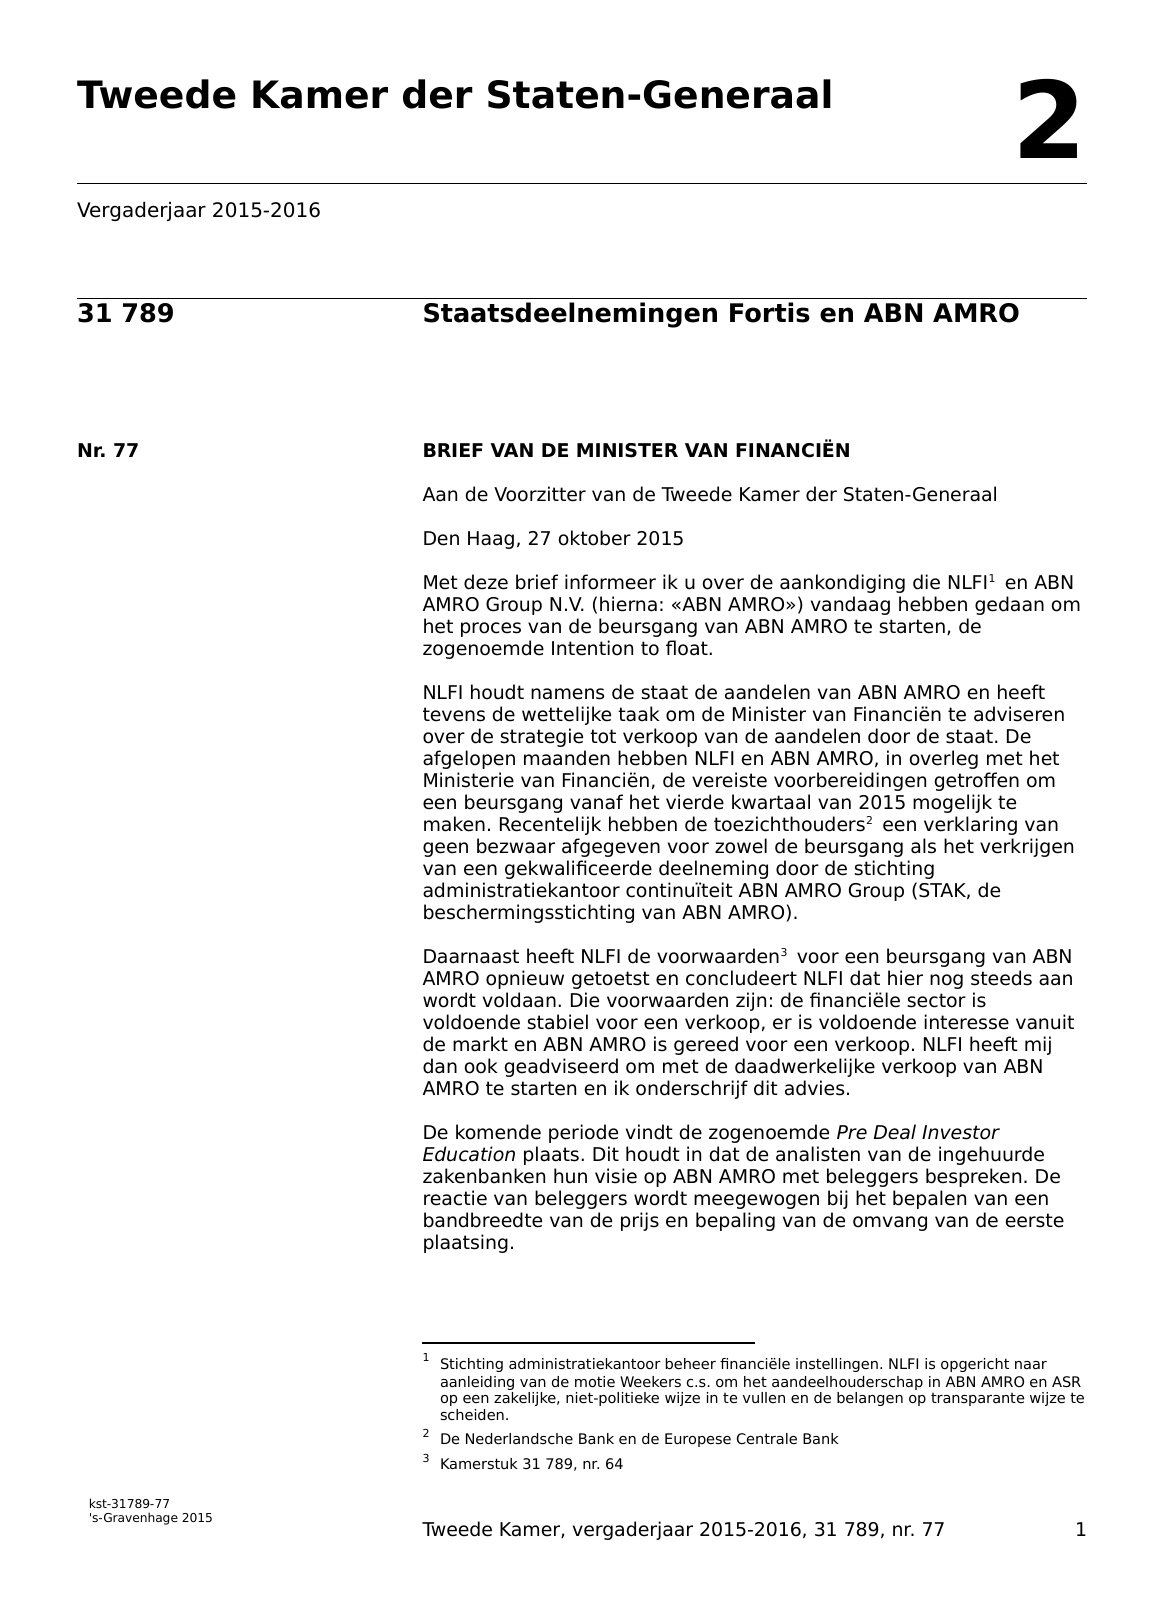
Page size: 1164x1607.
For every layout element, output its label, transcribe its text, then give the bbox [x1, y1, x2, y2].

subtitle Nr. 77 BRIEF VAN DE MINISTER VAN FINANCIËN [77, 440, 1087, 462]
text Met deze brief informeer ik u over de aankondiging die NLFI en ABN AMRO Group N.V. (hierna: «ABN AMRO») vandaag hebben gedaan om het proces van de beursgang van ABN AMRO te starten, de zogenoemde Intention to float. [422, 572, 1087, 660]
text Aan de Voorzitter van de Tweede Kamer der Staten-Generaal [422, 484, 1087, 506]
text NLFI houdt namens de staat de aandelen van ABN AMRO en heeft tevens de wettelijke taak om de Minister van Financiën te adviseren over de strategie tot verkoop van de aandelen door de staat. De afgelopen maanden hebben NLFI en ABN AMRO, in overleg met het Ministerie van Financiën, de vereiste voorbereidingen getroffen om een beursgang vanaf het vierde kwartaal van 2015 mogelijk te maken. Recentelijk hebben de toezichthouders een verklaring van geen bezwaar afgegeven voor zowel de beursgang als het verkrijgen van een gekwalificeerde deelneming door de stichting administratiekantoor continuïteit ABN AMRO Group (STAK, de beschermingsstichting van ABN AMRO). [422, 682, 1087, 924]
text Den Haag, 27 oktober 2015 [422, 528, 1087, 550]
text Stichting administratiekantoor beheer financiële instellingen. NLFI is opgericht naar aanleiding van de motie Weekers c.s. om het aandeelhouderschap in ABN AMRO en ASR op een zakelijke, niet-politieke wijze in te vullen en de belangen op transparante wijze te scheiden. [422, 1352, 1087, 1424]
text Daarnaast heeft NLFI de voorwaarden voor een beursgang van ABN AMRO opnieuw getoetst en concludeert NLFI dat hier nog steeds aan wordt voldaan. Die voorwaarden zijn: de financiële sector is voldoende stabiel voor een verkoop, er is voldoende interesse vanuit de markt en ABN AMRO is gereed voor een verkoop. NLFI heeft mij dan ook geadviseerd om met de daadwerkelijke verkoop van ABN AMRO te starten en ik onderschrijf dit advies. [422, 946, 1087, 1100]
subtitle 31 789 Staatsdeelnemingen Fortis en ABN AMRO [77, 299, 1087, 329]
table_cell Vergaderjaar 2015-2016 [77, 184, 1087, 298]
table_header Tweede Kamer der Staten-Generaal [77, 59, 886, 183]
text De Nederlandsche Bank en de Europese Centrale Bank [422, 1427, 1087, 1449]
text Kamerstuk 31 789, nr. 64 [422, 1452, 1087, 1474]
table_header 2 [886, 59, 1087, 183]
text kst-31789-77 [88, 1497, 323, 1511]
text De komende periode vindt de zogenoemde Pre Deal Investor Education plaats. Dit houdt in dat de analisten van de ingehuurde zakenbanken hun visie op ABN AMRO met beleggers bespreken. De reactie van beleggers wordt meegewogen bij het bepalen van een bandbreedte van de prijs en bepaling van de omvang van de eerste plaatsing. [422, 1122, 1087, 1254]
text 's-Gravenhage 2015 [88, 1511, 323, 1525]
